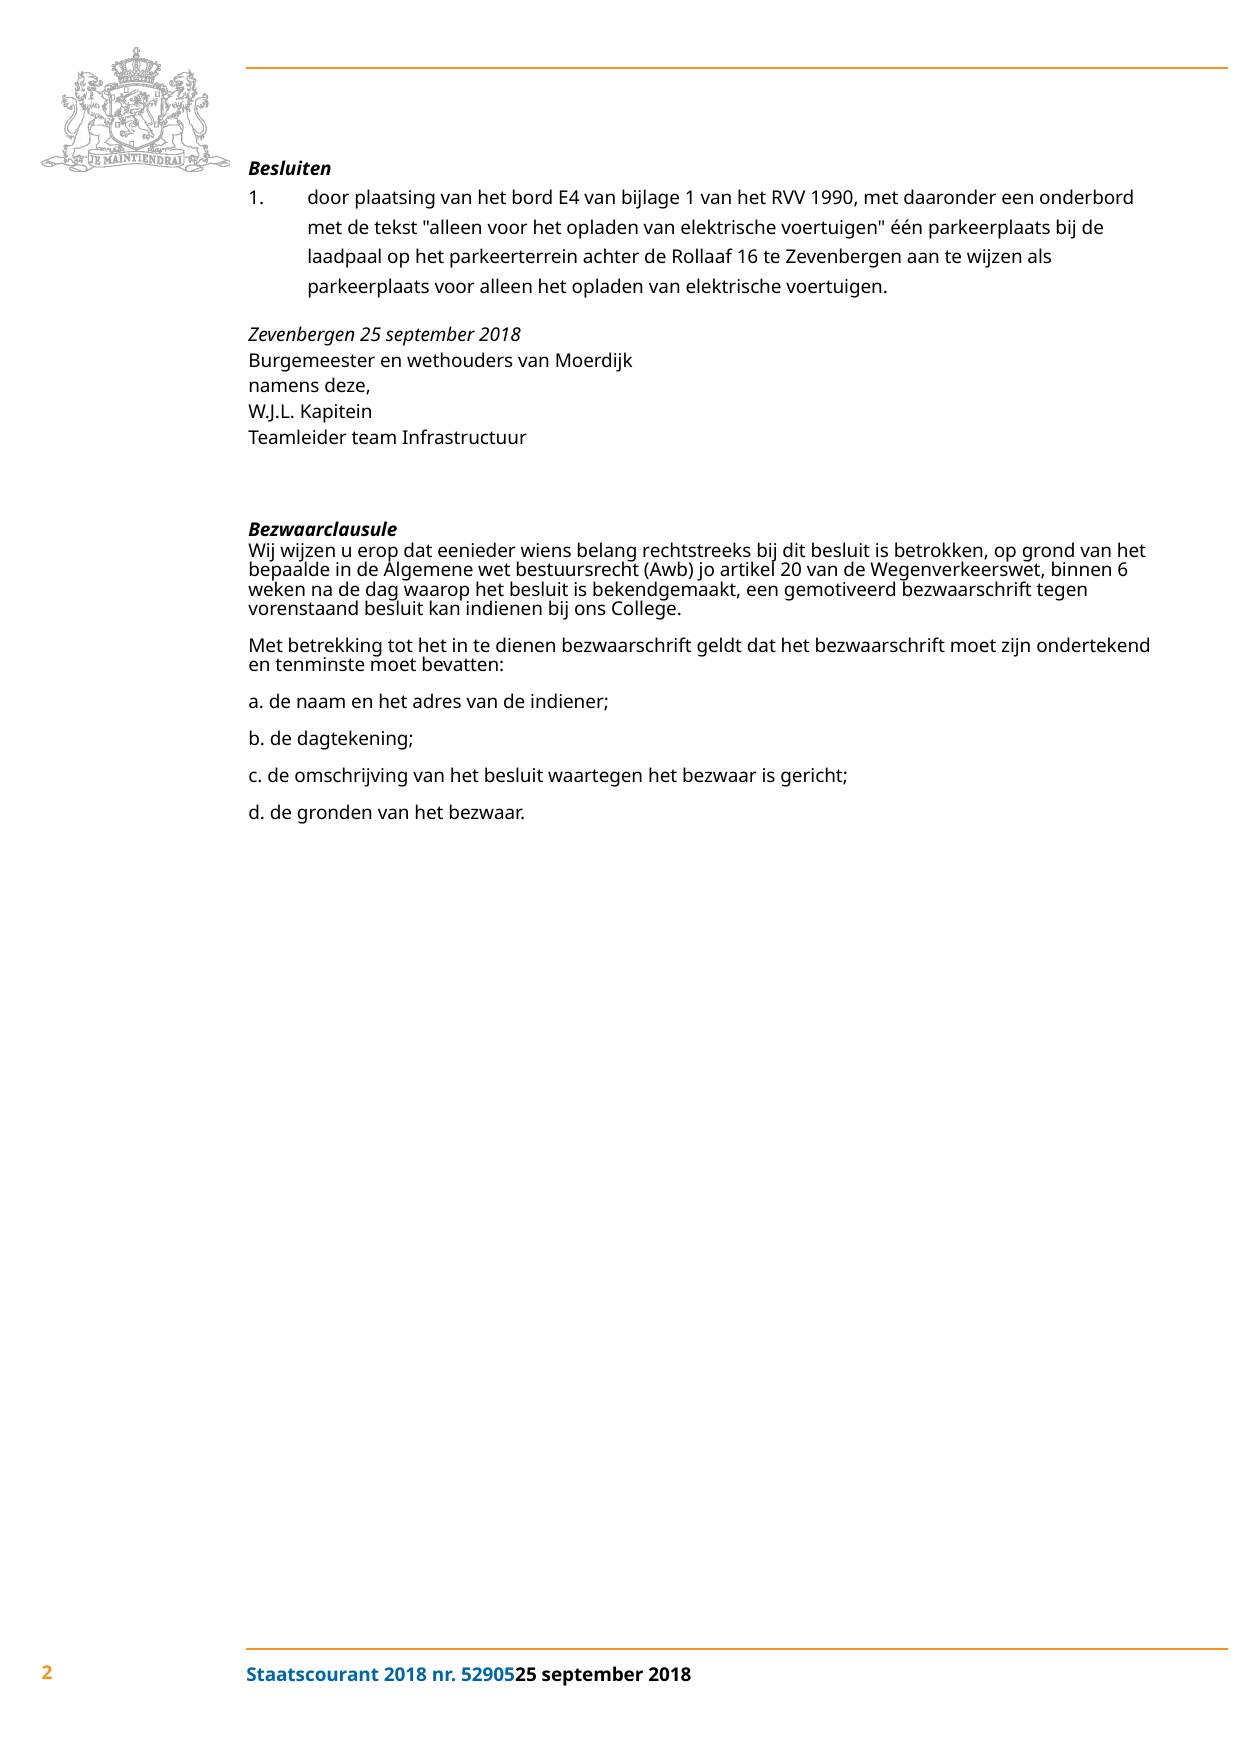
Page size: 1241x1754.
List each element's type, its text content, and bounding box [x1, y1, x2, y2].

text Wij wijzen u erop dat eenieder wiens belang rechtstreeks bij dit besluit is betrokken, op grond van het bepaalde in de Algemene wet bestuursrecht (Awb) jo artikel 20 van de Wegenverkeerswet, binnen 6 weken na de dag waarop het besluit is bekendgemaakt, een gemotiveerd bezwaarschrift tegen vorenstaand besluit kan indienen bij ons College. [248, 542, 1152, 619]
text d. de gronden van het bezwaar. [248, 804, 1152, 823]
text namens deze, [248, 372, 1152, 398]
picture [41, 47, 231, 172]
text Met betrekking tot het in te dienen bezwaarschrift geldt dat het bezwaarschrift moet zijn ondertekend en tenminste moet bevatten: [248, 637, 1152, 675]
list door plaatsing van het bord E4 van bijlage 1 van het RVV 1990, met daaronder een onderbord met de tekst "alleen voor het opladen van elektrische voertuigen" één parkeerplaats bij de laadpaal op het parkeerterrein achter de Rollaaf 16 te Zevenbergen aan te wijzen als parkeerplaats voor alleen het opladen van elektrische voertuigen. [248, 184, 1152, 299]
text W.J.L. Kapitein [248, 398, 1152, 424]
text Besluiten [248, 155, 1152, 181]
text Bezwaarclausule [248, 516, 1152, 542]
text Zevenbergen 25 september 2018 [248, 321, 1152, 347]
text Burgemeester en wethouders van Moerdijk [248, 347, 1152, 372]
text a. de naam en het adres van de indiener; [248, 693, 1152, 712]
text Teamleider team Infrastructuur [248, 424, 1152, 450]
text c. de omschrijving van het besluit waartegen het bezwaar is gericht; [248, 767, 1152, 786]
text b. de dagtekening; [248, 730, 1152, 749]
